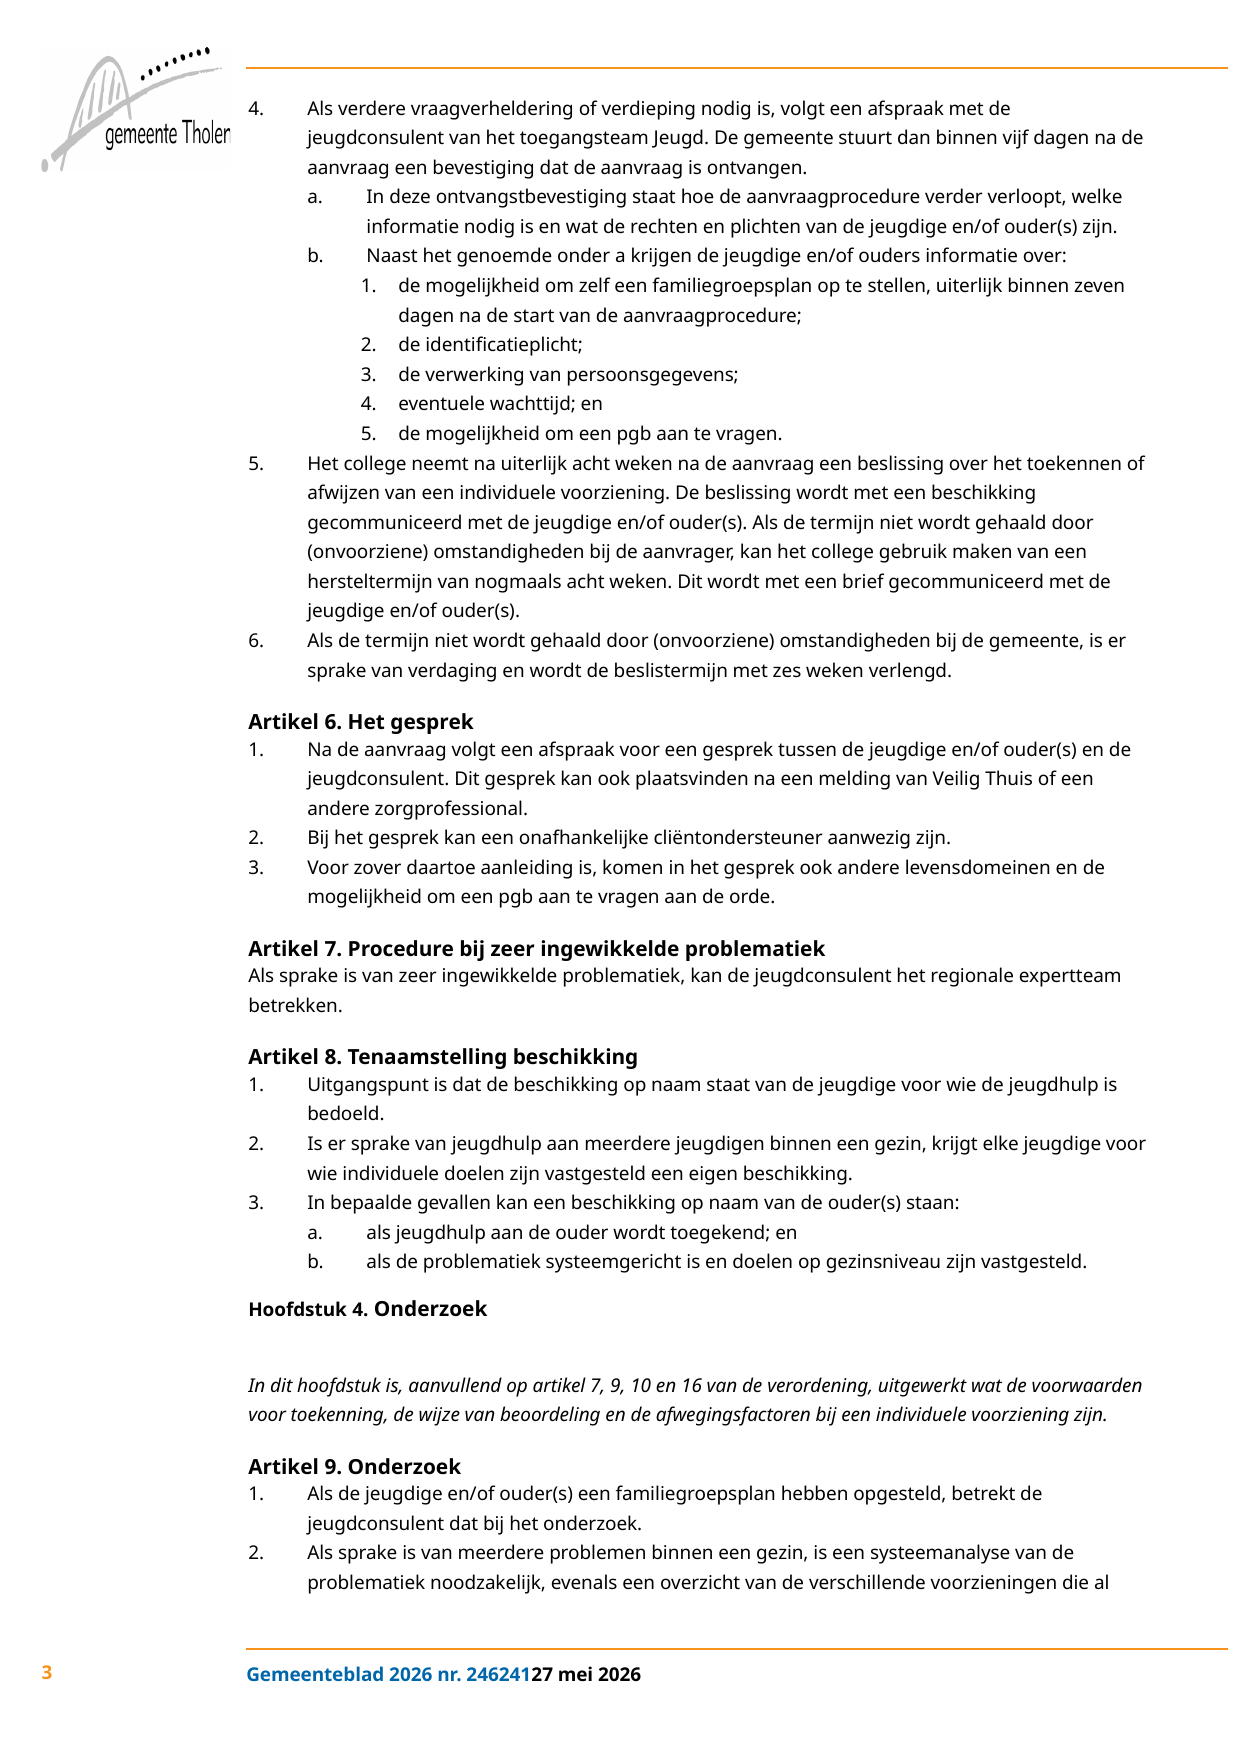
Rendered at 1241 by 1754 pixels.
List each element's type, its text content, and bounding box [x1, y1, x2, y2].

list de identificatieplicht; [361, 331, 1152, 357]
text Artikel 8. Tenaamstelling beschikking [248, 1042, 1152, 1071]
list Is er sprake van jeugdhulp aan meerdere jeugdigen binnen een gezin, krijgt elke jeugdige voor wie individuele doelen zijn vastgesteld een eigen beschikking. [248, 1130, 1152, 1185]
text Hoofdstuk 4. Onderzoek [248, 1294, 1152, 1322]
list Als verdere vraagverheldering of verdieping nodig is, volgt een afspraak met de jeugdconsulent van het toegangsteam Jeugd. De gemeente stuurt dan binnen vijf dagen na de aanvraag een bevestiging dat de aanvraag is ontvangen. [248, 95, 1152, 180]
list Als de termijn niet wordt gehaald door (onvoorziene) omstandigheden bij de gemeente, is er sprake van verdaging en wordt de beslistermijn met zes weken verlengd. [248, 627, 1152, 683]
list Uitgangspunt is dat de beschikking op naam staat van de jeugdige voor wie de jeugdhulp is bedoeld. [248, 1071, 1152, 1126]
list de verwerking van persoonsgegevens; [361, 361, 1152, 387]
text Artikel 6. Het gesprek [248, 707, 1152, 736]
list als de problematiek systeemgericht is en doelen op gezinsniveau zijn vastgesteld. [307, 1248, 1152, 1274]
list Als sprake is van meerdere problemen binnen een gezin, is een systeemanalyse van de problematiek noodzakelijk, evenals een overzicht van de verschillende voorzieningen die al [248, 1539, 1152, 1595]
list Voor zover daartoe aanleiding is, komen in het gesprek ook andere levensdomeinen en de mogelijkheid om een pgb aan te vragen aan de orde. [248, 854, 1152, 909]
picture [41, 47, 231, 172]
text Artikel 9. Onderzoek [248, 1452, 1152, 1480]
list de mogelijkheid om zelf een familiegroepsplan op te stellen, uiterlijk binnen zeven dagen na de start van de aanvraagprocedure; [361, 272, 1152, 328]
list Het college neemt na uiterlijk acht weken na de aanvraag een beslissing over het toekennen of afwijzen van een individuele voorziening. De beslissing wordt met een beschikking gecommuniceerd met de jeugdige en/of ouder(s). Als de termijn niet wordt gehaald door (onvoorziene) omstandigheden bij de aanvrager, kan het college gebruik maken van een hersteltermijn van nogmaals acht weken. Dit wordt met een brief gecommuniceerd met de jeugdige en/of ouder(s). [248, 450, 1152, 623]
list de mogelijkheid om een pgb aan te vragen. [361, 420, 1152, 446]
list Als de jeugdige en/of ouder(s) een familiegroepsplan hebben opgesteld, betrekt de jeugdconsulent dat bij het onderzoek. [248, 1480, 1152, 1536]
text In dit hoofdstuk is, aanvullend op artikel 7, 9, 10 en 16 van de verordening, uitgewerkt wat de voorwaarden voor toekenning, de wijze van beoordeling en de afwegingsfactoren bij een individuele voorziening zijn. [248, 1372, 1152, 1427]
list In bepaalde gevallen kan een beschikking op naam van de ouder(s) staan: [248, 1189, 1152, 1215]
list Naast het genoemde onder a krijgen de jeugdige en/of ouders informatie over: [307, 243, 1152, 268]
list In deze ontvangstbevestiging staat hoe de aanvraagprocedure verder verloopt, welke informatie nodig is en wat de rechten en plichten van de jeugdige en/of ouder(s) zijn. [307, 183, 1152, 239]
list Na de aanvraag volgt een afspraak voor een gesprek tussen de jeugdige en/of ouder(s) en de jeugdconsulent. Dit gesprek kan ook plaatsvinden na een melding van Veilig Thuis of een andere zorgprofessional. [248, 736, 1152, 821]
list Bij het gesprek kan een onafhankelijke cliëntondersteuner aanwezig zijn. [248, 824, 1152, 850]
text Artikel 7. Procedure bij zeer ingewikkelde problematiek [248, 934, 1152, 962]
list eventuele wachttijd; en [361, 391, 1152, 416]
list als jeugdhulp aan de ouder wordt toegekend; en [307, 1219, 1152, 1244]
text Als sprake is van zeer ingewikkelde problematiek, kan de jeugdconsulent het regionale expertteam betrekken. [248, 962, 1152, 1018]
